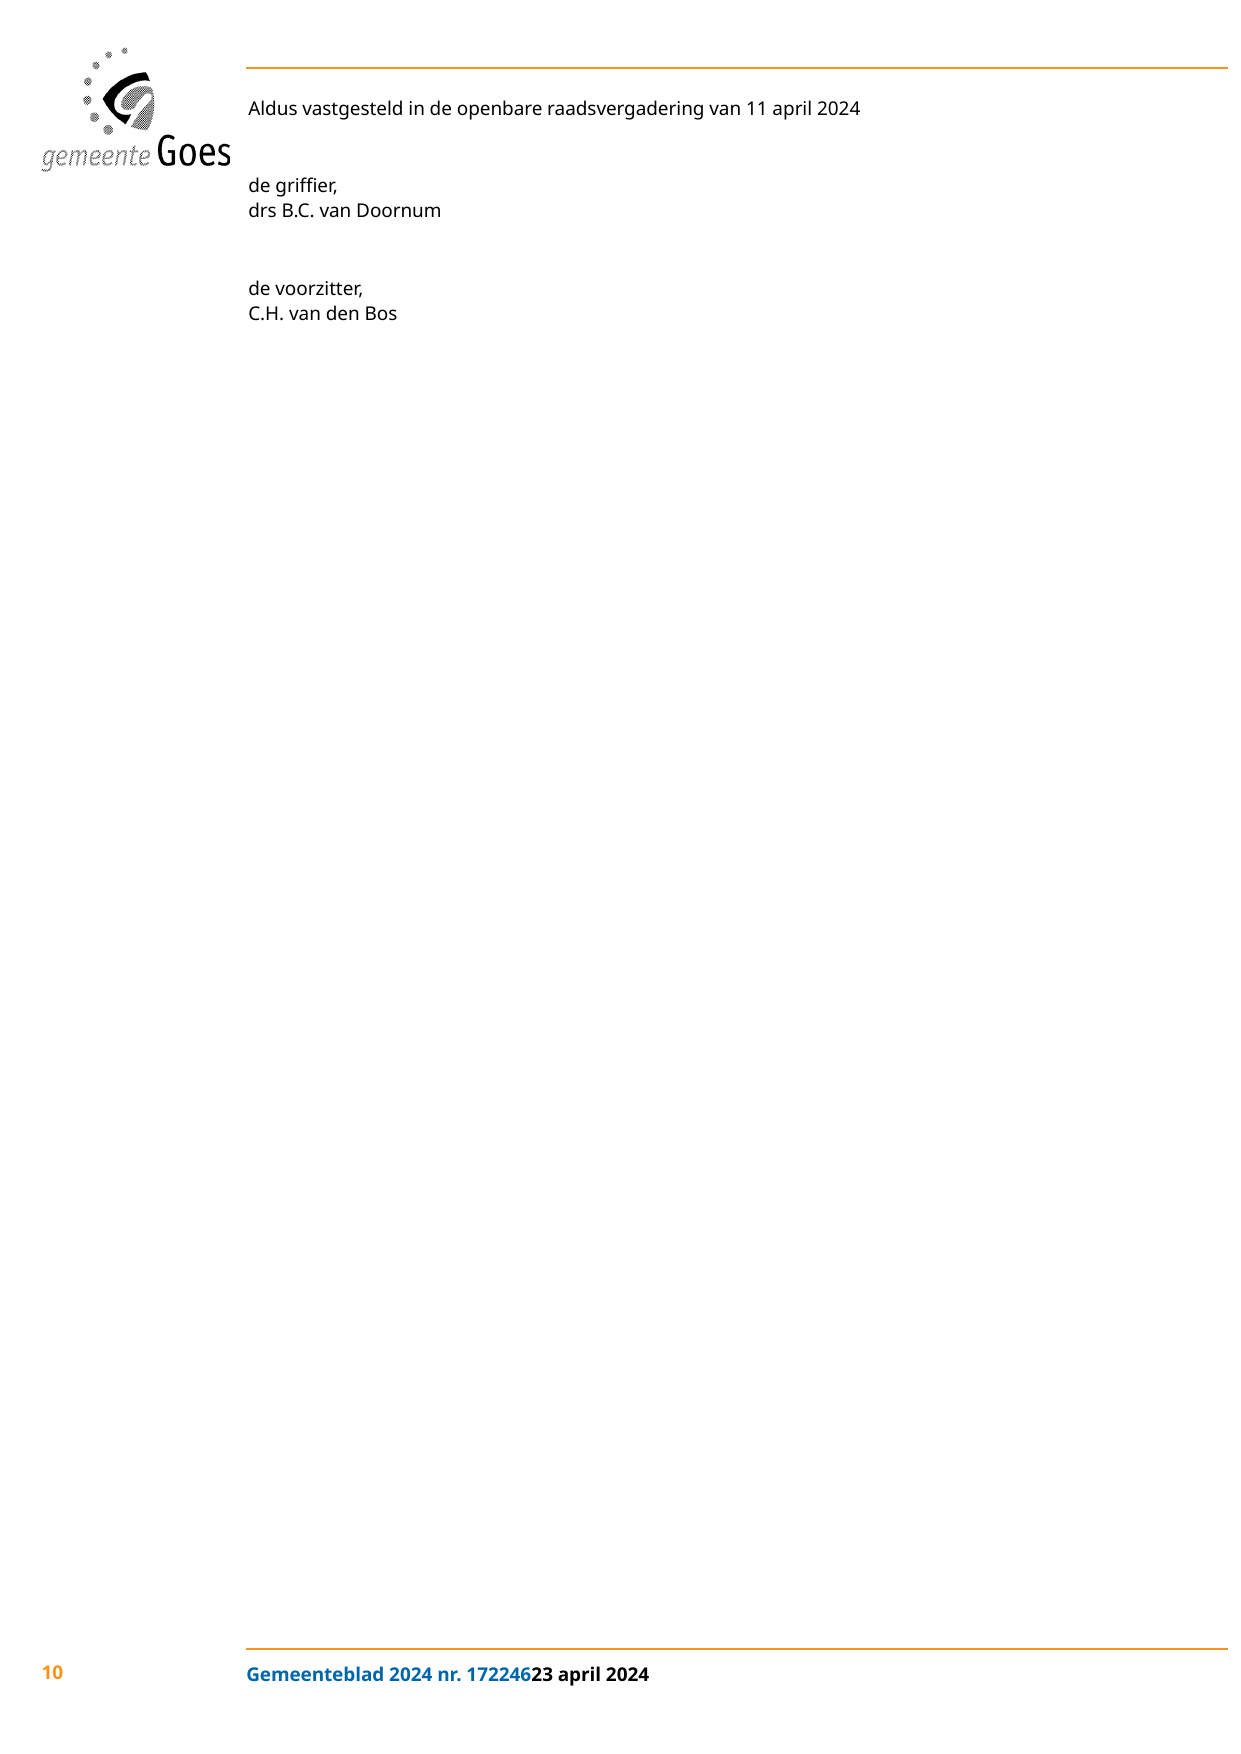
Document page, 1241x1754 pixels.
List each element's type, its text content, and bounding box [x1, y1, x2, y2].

text Aldus vastgesteld in de openbare raadsvergadering van 11 april 2024 [248, 95, 1152, 121]
text de voorzitter, [248, 275, 1152, 301]
picture [41, 47, 231, 172]
text drs B.C. van Doornum [248, 198, 1152, 223]
text C.H. van den Bos [248, 301, 1152, 326]
text de griffier, [248, 172, 1152, 198]
